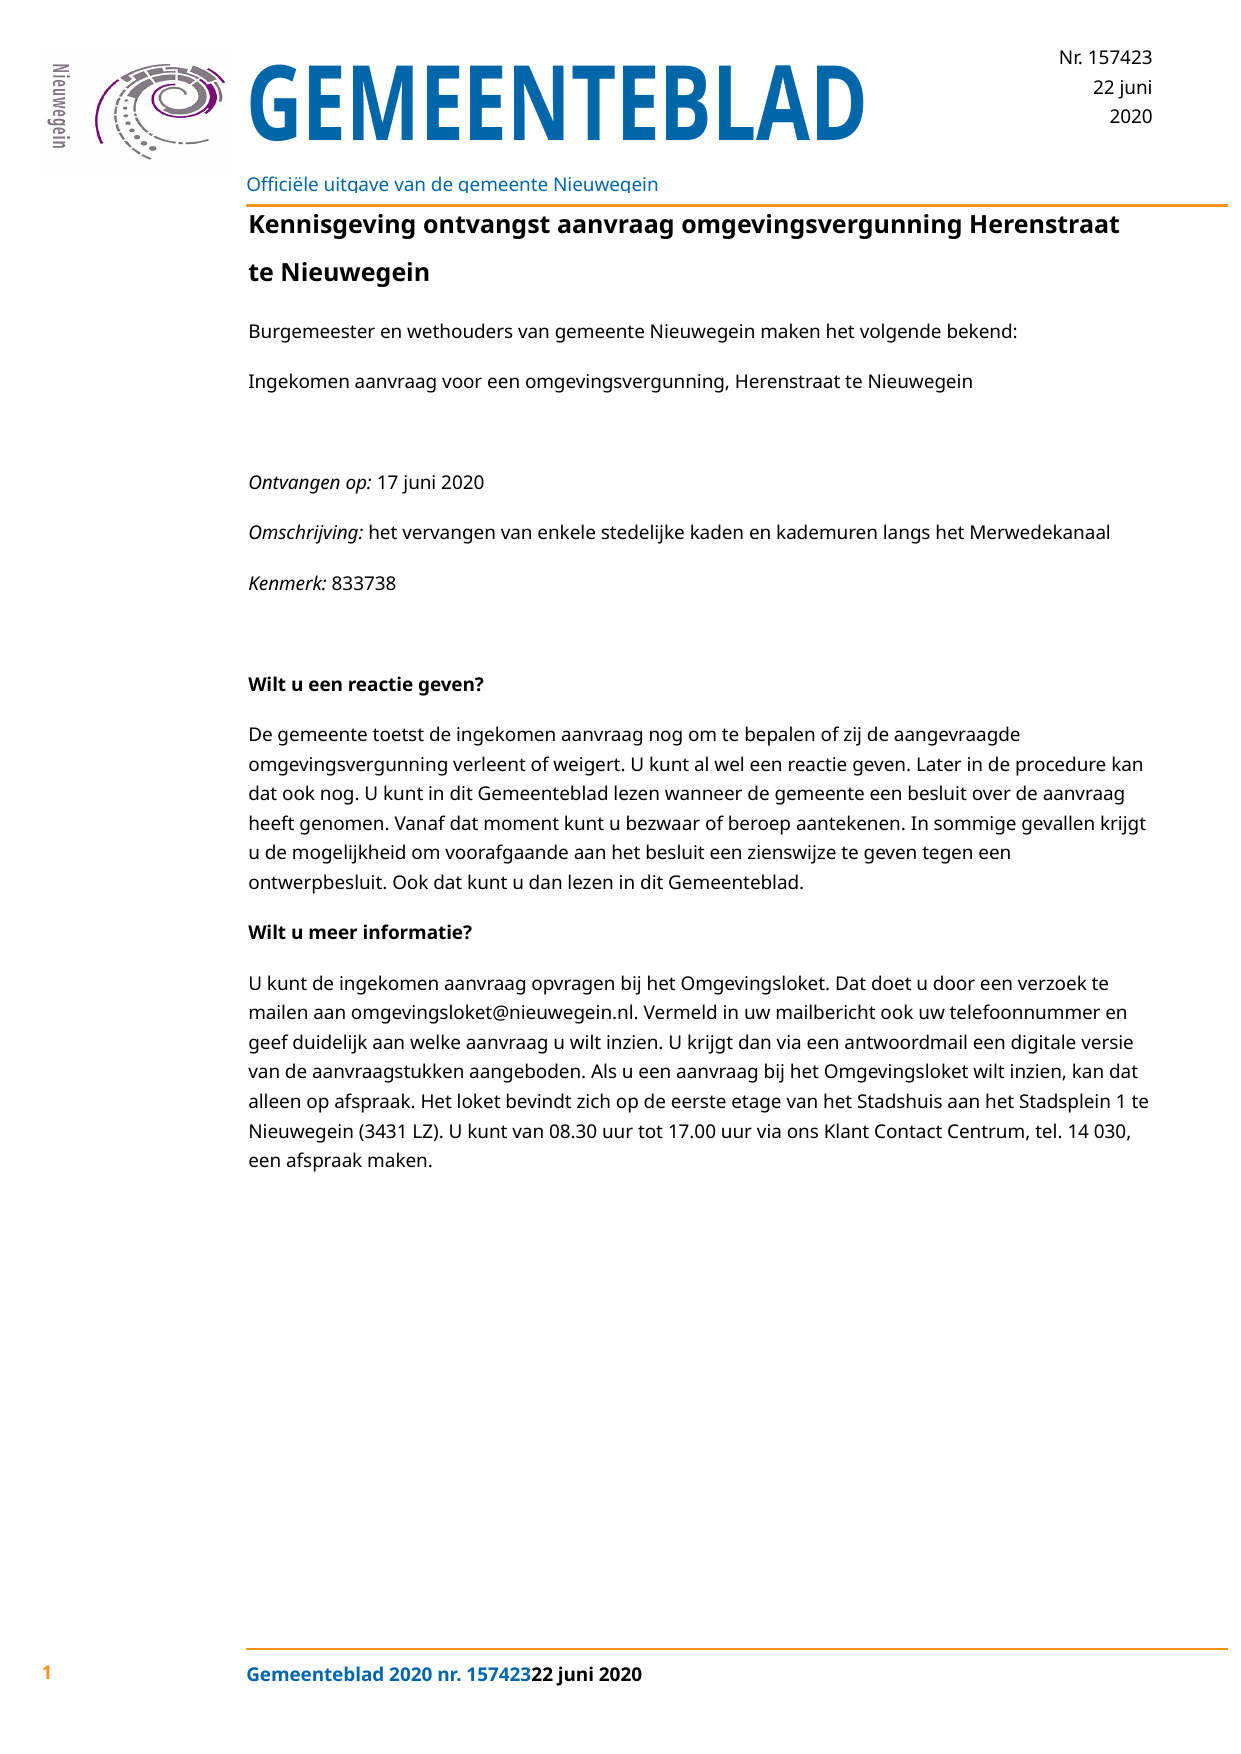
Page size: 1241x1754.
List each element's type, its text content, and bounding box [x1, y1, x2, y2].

text Kenmerk: 833738 [248, 570, 1152, 596]
text Burgemeester en wethouders van gemeente Nieuwegein maken het volgende bekend: [248, 318, 1152, 344]
text De gemeente toetst de ingekomen aanvraag nog om te bepalen of zij de aangevraagde omgevingsvergunning verleent of weigert. U kunt al wel een reactie geven. Later in de procedure kan dat ook nog. U kunt in dit Gemeenteblad lezen wanneer de gemeente een besluit over de aanvraag heeft genomen. Vanaf dat moment kunt u bezwaar of beroep aantekenen. In sommige gevallen krijgt u de mogelijkheid om voorafgaande aan het besluit een zienswijze te geven tegen een ontwerpbesluit. Ook dat kunt u dan lezen in dit Gemeenteblad. [248, 721, 1152, 895]
text Ingekomen aanvraag voor een omgevingsvergunning, Herenstraat te Nieuwegein [248, 368, 1152, 394]
text Omschrijving: het vervangen van enkele stedelijke kaden en kademuren langs het Merwedekanaal [248, 519, 1152, 545]
text Kennisgeving ontvangst aanvraag omgevingsvergunning Herenstraat te Nieuwegein [248, 207, 1152, 288]
picture [41, 47, 231, 172]
text Wilt u een reactie geven? [248, 671, 1152, 697]
text U kunt de ingekomen aanvraag opvragen bij het Omgevingsloket. Dat doet u door een verzoek te mailen aan omgevingsloket@nieuwegein.nl. Vermeld in uw mailbericht ook uw telefoonnummer en geef duidelijk aan welke aanvraag u wilt inzien. U krijgt dan via een antwoordmail een digitale versie van de aanvraagstukken aangeboden. Als u een aanvraag bij het Omgevingsloket wilt inzien, kan dat alleen op afspraak. Het loket bevindt zich op de eerste etage van het Stadshuis aan het Stadsplein 1 te Nieuwegein (3431 LZ). U kunt van 08.30 uur tot 17.00 uur via ons Klant Contact Centrum, tel. 14 030, een afspraak maken. [248, 970, 1152, 1173]
text Wilt u meer informatie? [248, 919, 1152, 945]
text Ontvangen op: 17 juni 2020 [248, 469, 1152, 495]
